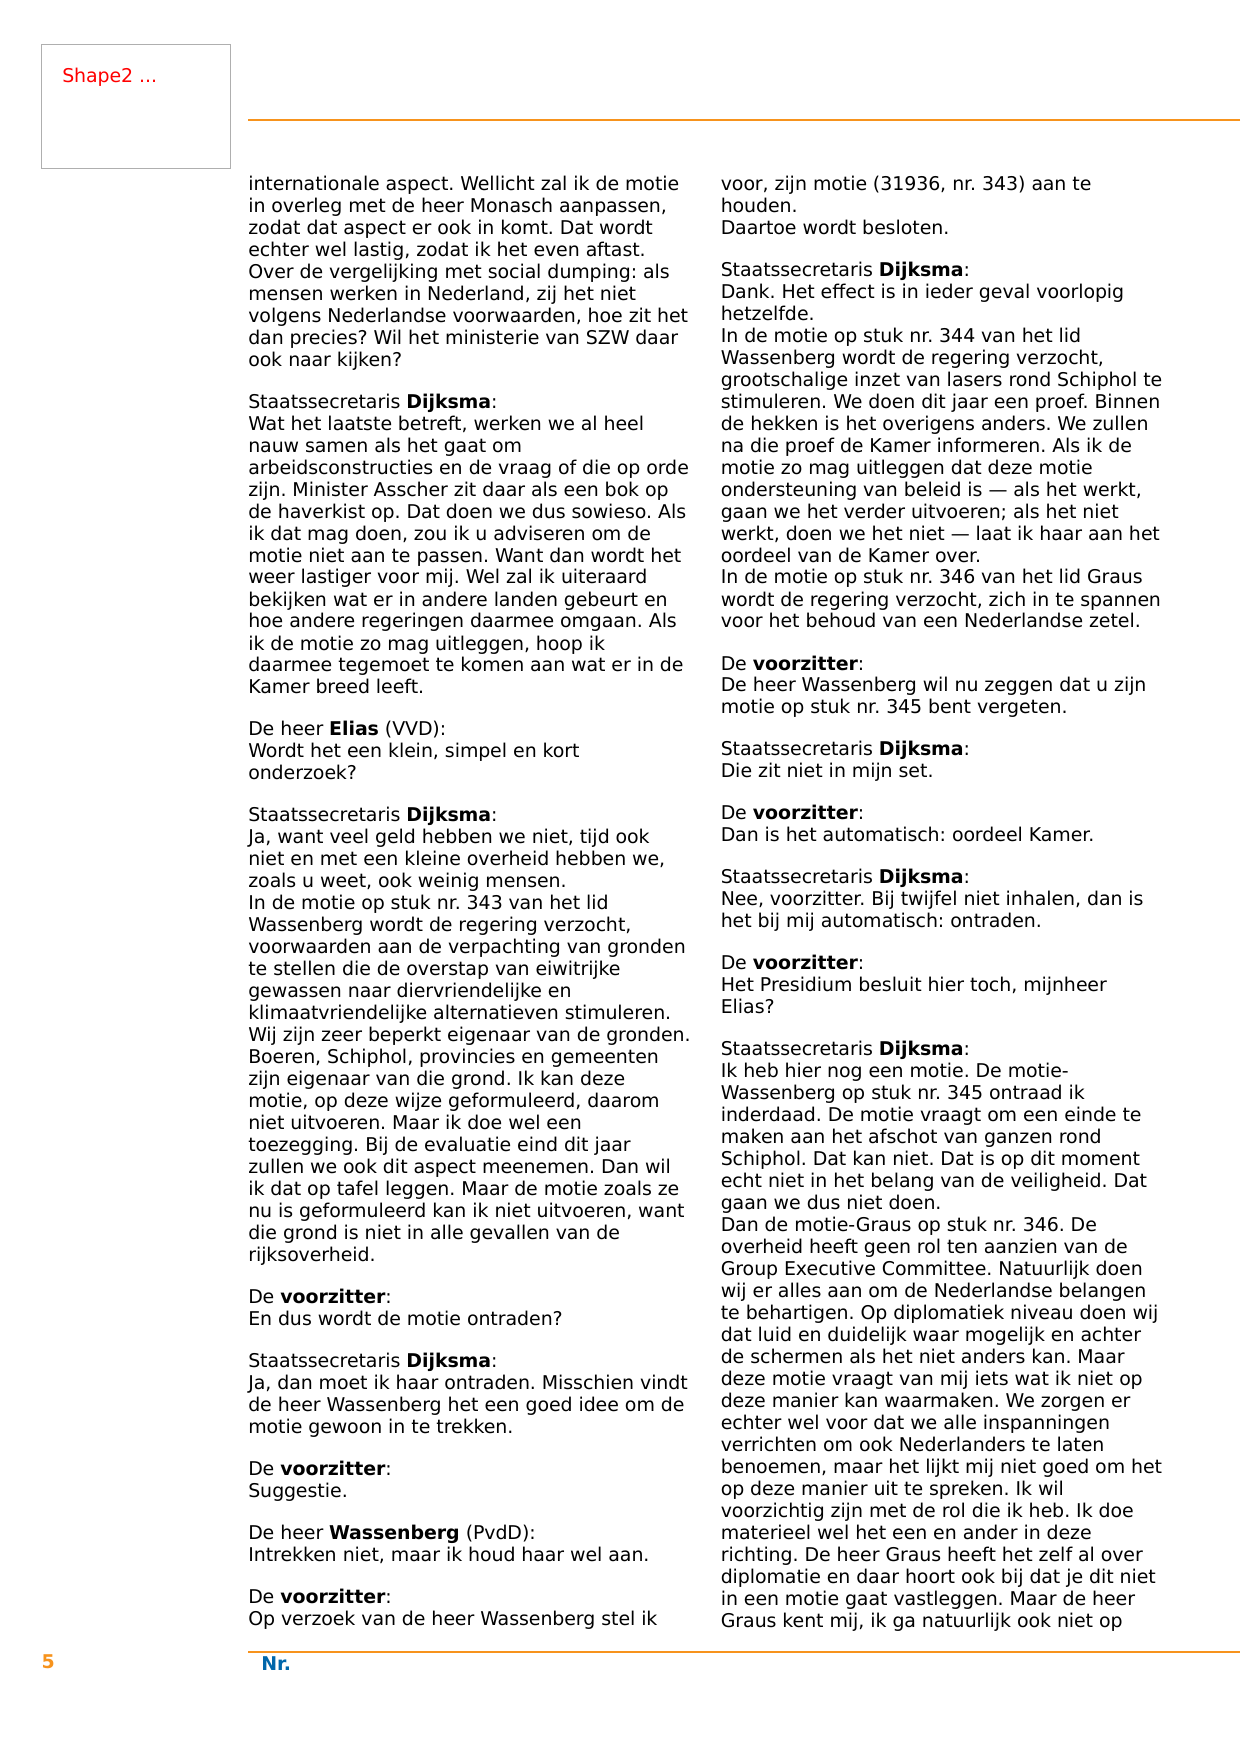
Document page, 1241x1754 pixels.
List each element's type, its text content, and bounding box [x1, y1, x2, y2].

text Staatssecretaris Dijksma: [721, 738, 1163, 760]
text En dus wordt de motie ontraden? [248, 1308, 691, 1330]
text Intrekken niet, maar ik houd haar wel aan. [248, 1544, 691, 1566]
text In de motie op stuk nr. 343 van het lid Wassenberg wordt de regering verzocht, voorwaarden aan de verpachting van gronden te stellen die de overstap van eiwitrijke gewassen naar diervriendelijke en klimaatvriendelijke alternatieven stimuleren. Wij zijn zeer beperkt eigenaar van de gronden. Boeren, Schiphol, provincies en gemeenten zijn eigenaar van die grond. Ik kan deze motie, op deze wijze geformuleerd, daarom niet uitvoeren. Maar ik doe wel een toezegging. Bij de evaluatie eind dit jaar zullen we ook dit aspect meenemen. Dan wil ik dat op tafel leggen. Maar de motie zoals ze nu is geformuleerd kan ik niet uitvoeren, want die grond is niet in alle gevallen van de rijksoverheid. [248, 892, 691, 1266]
text Suggestie. [248, 1480, 691, 1502]
text Staatssecretaris Dijksma: [721, 1038, 1163, 1060]
text De voorzitter: [248, 1458, 691, 1480]
text De voorzitter: [248, 1286, 691, 1308]
text Staatssecretaris Dijksma: [248, 1350, 691, 1372]
text Daartoe wordt besloten. [721, 217, 1163, 239]
text Ik heb hier nog een motie. De motie-Wassenberg op stuk nr. 345 ontraad ik inderdaad. De motie vraagt om een einde te maken aan het afschot van ganzen rond Schiphol. Dat kan niet. Dat is op dit moment echt niet in het belang van de veiligheid. Dat gaan we dus niet doen. [721, 1060, 1163, 1214]
text In de motie op stuk nr. 344 van het lid Wassenberg wordt de regering verzocht, grootschalige inzet van lasers rond Schiphol te stimuleren. We doen dit jaar een proef. Binnen de hekken is het overigens anders. We zullen na die proef de Kamer informeren. Als ik de motie zo mag uitleggen dat deze motie ondersteuning van beleid is — als het werkt, gaan we het verder uitvoeren; als het niet werkt, doen we het niet — laat ik haar aan het oordeel van de Kamer over. [721, 325, 1163, 566]
text Op verzoek van de heer Wassenberg stel ik [248, 1608, 691, 1629]
text De voorzitter: [721, 952, 1163, 974]
text Nee, voorzitter. Bij twijfel niet inhalen, dan is het bij mij automatisch: ontraden. [721, 888, 1163, 932]
text Ja, want veel geld hebben we niet, tijd ook niet en met een kleine overheid hebben we, zoals u weet, ook weinig mensen. [248, 826, 691, 892]
text Wordt het een klein, simpel en kort onderzoek? [248, 740, 691, 784]
text Die zit niet in mijn set. [721, 760, 1163, 782]
text Staatssecretaris Dijksma: [721, 259, 1163, 281]
text voor, zijn motie (31936, nr. 343) aan te houden. [721, 173, 1163, 217]
text Ja, dan moet ik haar ontraden. Misschien vindt de heer Wassenberg het een goed idee om de motie gewoon in te trekken. [248, 1372, 691, 1438]
text Het Presidium besluit hier toch, mijnheer Elias? [721, 974, 1163, 1018]
text Dan is het automatisch: oordeel Kamer. [721, 824, 1163, 846]
text De voorzitter: [721, 652, 1163, 674]
text Dan de motie-Graus op stuk nr. 346. De overheid heeft geen rol ten aanzien van de Group Executive Committee. Natuurlijk doen wij er alles aan om de Nederlandse belangen te behartigen. Op diplomatiek niveau doen wij dat luid en duidelijk waar mogelijk en achter de schermen als het niet anders kan. Maar deze motie vraagt van mij iets wat ik niet op deze manier kan waarmaken. We zorgen er echter wel voor dat we alle inspanningen verrichten om ook Nederlanders te laten benoemen, maar het lijkt mij niet goed om het op deze manier uit te spreken. Ik wil voorzichtig zijn met de rol die ik heb. Ik doe materieel wel het een en ander in deze richting. De heer Graus heeft het zelf al over diplomatie en daar hoort ook bij dat je dit niet in een motie gaat vastleggen. Maar de heer Graus kent mij, ik ga natuurlijk ook niet op [721, 1214, 1163, 1632]
text Staatssecretaris Dijksma: [248, 391, 691, 413]
text internationale aspect. Wellicht zal ik de motie in overleg met de heer Monasch aanpassen, zodat dat aspect er ook in komt. Dat wordt echter wel lastig, zodat ik het even aftast. Over de vergelijking met social dumping: als mensen werken in Nederland, zij het niet volgens Nederlandse voorwaarden, hoe zit het dan precies? Wil het ministerie van SZW daar ook naar kijken? [248, 173, 691, 371]
text In de motie op stuk nr. 346 van het lid Graus wordt de regering verzocht, zich in te spannen voor het behoud van een Nederlandse zetel. [721, 566, 1163, 632]
text Wat het laatste betreft, werken we al heel nauw samen als het gaat om arbeidsconstructies en de vraag of die op orde zijn. Minister Asscher zit daar als een bok op de haverkist op. Dat doen we dus sowieso. Als ik dat mag doen, zou ik u adviseren om de motie niet aan te passen. Want dan wordt het weer lastiger voor mij. Wel zal ik uiteraard bekijken wat er in andere landen gebeurt en hoe andere regeringen daarmee omgaan. Als ik de motie zo mag uitleggen, hoop ik daarmee tegemoet te komen aan wat er in de Kamer breed leeft. [248, 413, 691, 698]
text Staatssecretaris Dijksma: [721, 866, 1163, 888]
text Staatssecretaris Dijksma: [248, 804, 691, 826]
text De voorzitter: [248, 1586, 691, 1608]
text Dank. Het effect is in ieder geval voorlopig hetzelfde. [721, 281, 1163, 325]
text De heer Wassenberg (PvdD): [248, 1522, 691, 1544]
text De voorzitter: [721, 802, 1163, 824]
text De heer Elias (VVD): [248, 718, 691, 740]
text De heer Wassenberg wil nu zeggen dat u zijn motie op stuk nr. 345 bent vergeten. [721, 674, 1163, 718]
